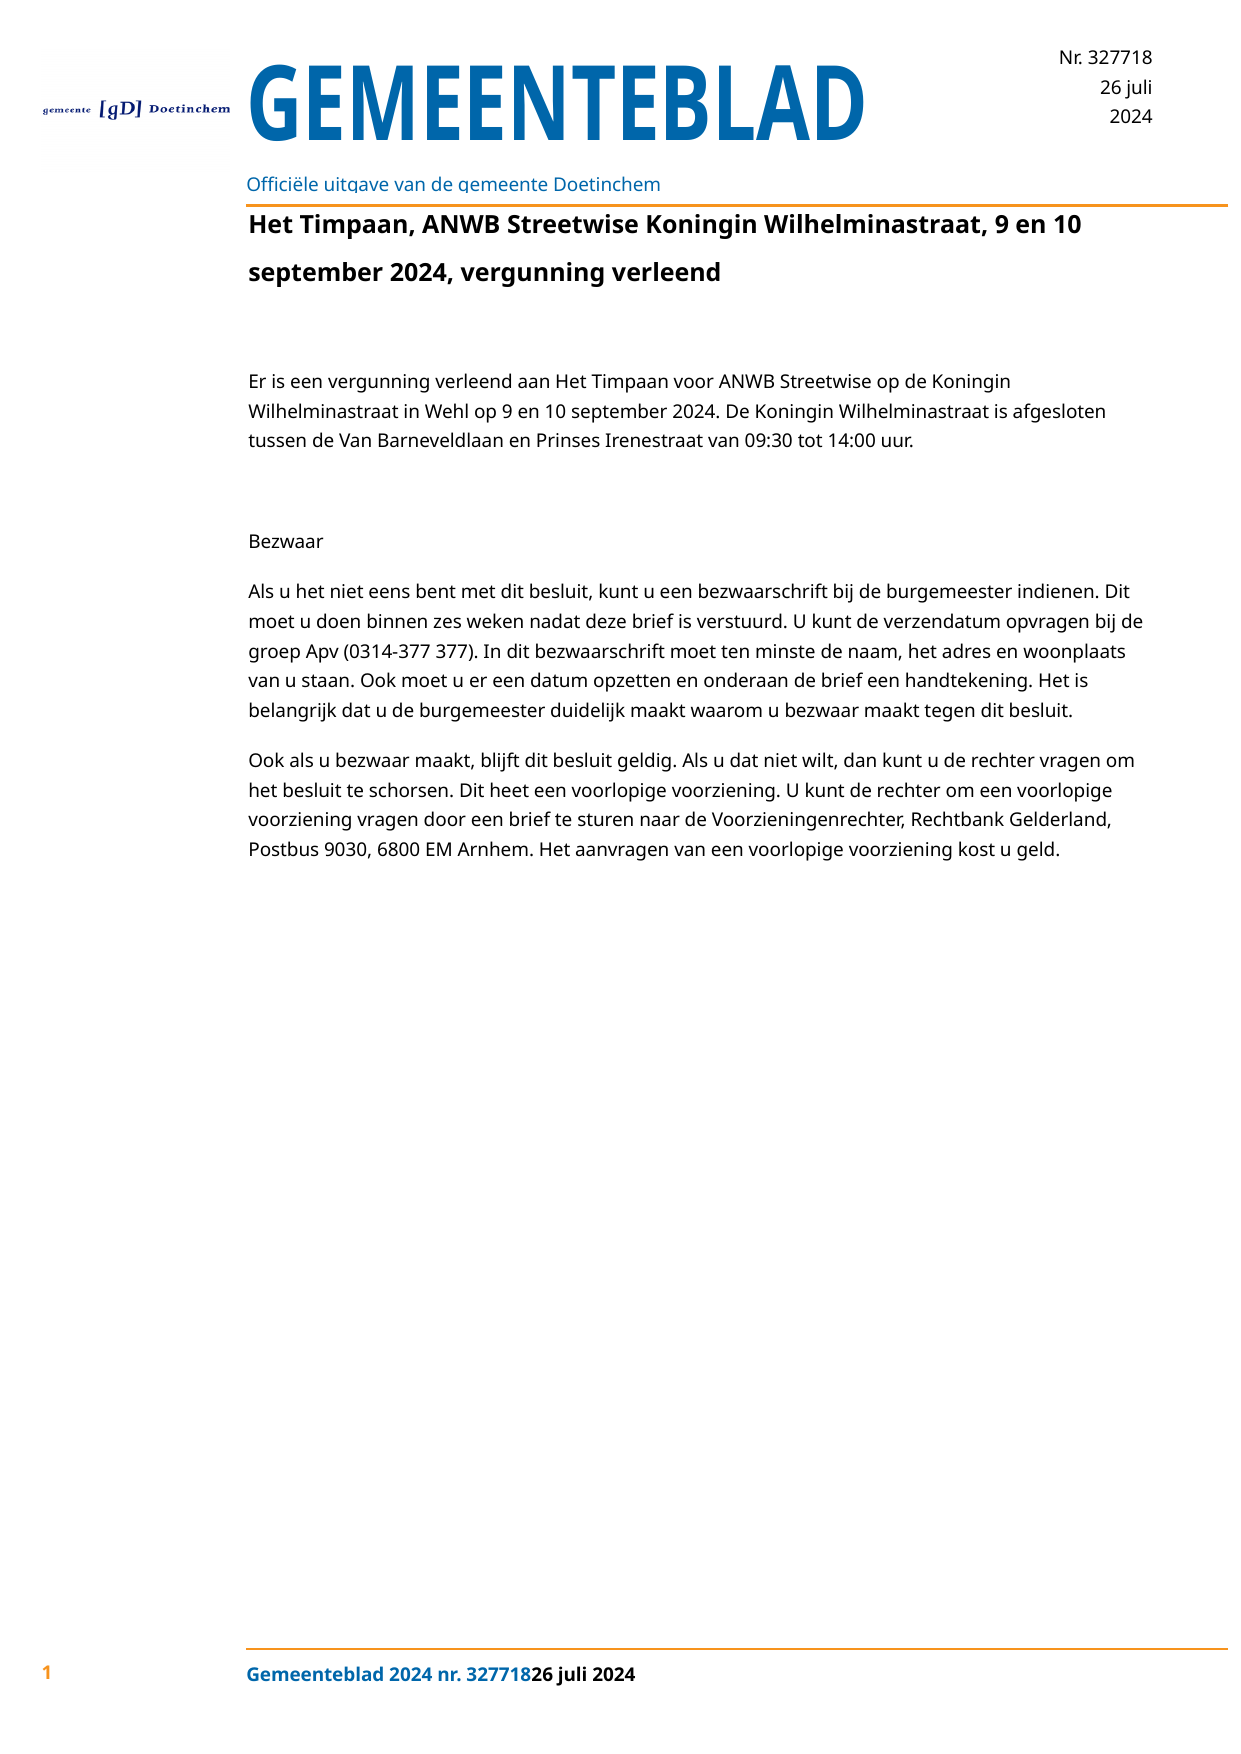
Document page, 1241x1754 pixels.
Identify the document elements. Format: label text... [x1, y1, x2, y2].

text Ook als u bezwaar maakt, blijft dit besluit geldig. Als u dat niet wilt, dan kunt u de rechter vragen om het besluit te schorsen. Dit heet een voorlopige voorziening. U kunt de rechter om een voorlopige voorziening vragen door een brief te sturen naar de Voorzieningenrechter, Rechtbank Gelderland, Postbus 9030, 6800 EM Arnhem. Het aanvragen van een voorlopige voorziening kost u geld. [248, 747, 1152, 862]
text Er is een vergunning verleend aan Het Timpaan voor ANWB Streetwise op de Koningin Wilhelminastraat in Wehl op 9 en 10 september 2024. De Koningin Wilhelminastraat is afgesloten tussen de Van Barneveldlaan en Prinses Irenestraat van 09:30 tot 14:00 uur. [248, 368, 1152, 453]
text Bezwaar [248, 528, 1152, 554]
picture [41, 47, 231, 172]
text Het Timpaan, ANWB Streetwise Koningin Wilhelminastraat, 9 en 10 september 2024, vergunning verleend [248, 207, 1152, 288]
text Als u het niet eens bent met dit besluit, kunt u een bezwaarschrift bij de burgemeester indienen. Dit moet u doen binnen zes weken nadat deze brief is verstuurd. U kunt de verzendatum opvragen bij de groep Apv (0314-377 377). In dit bezwaarschrift moet ten minste de naam, het adres en woonplaats van u staan. Ook moet u er een datum opzetten en onderaan de brief een handtekening. Het is belangrijk dat u de burgemeester duidelijk maakt waarom u bezwaar maakt tegen dit besluit. [248, 579, 1152, 723]
